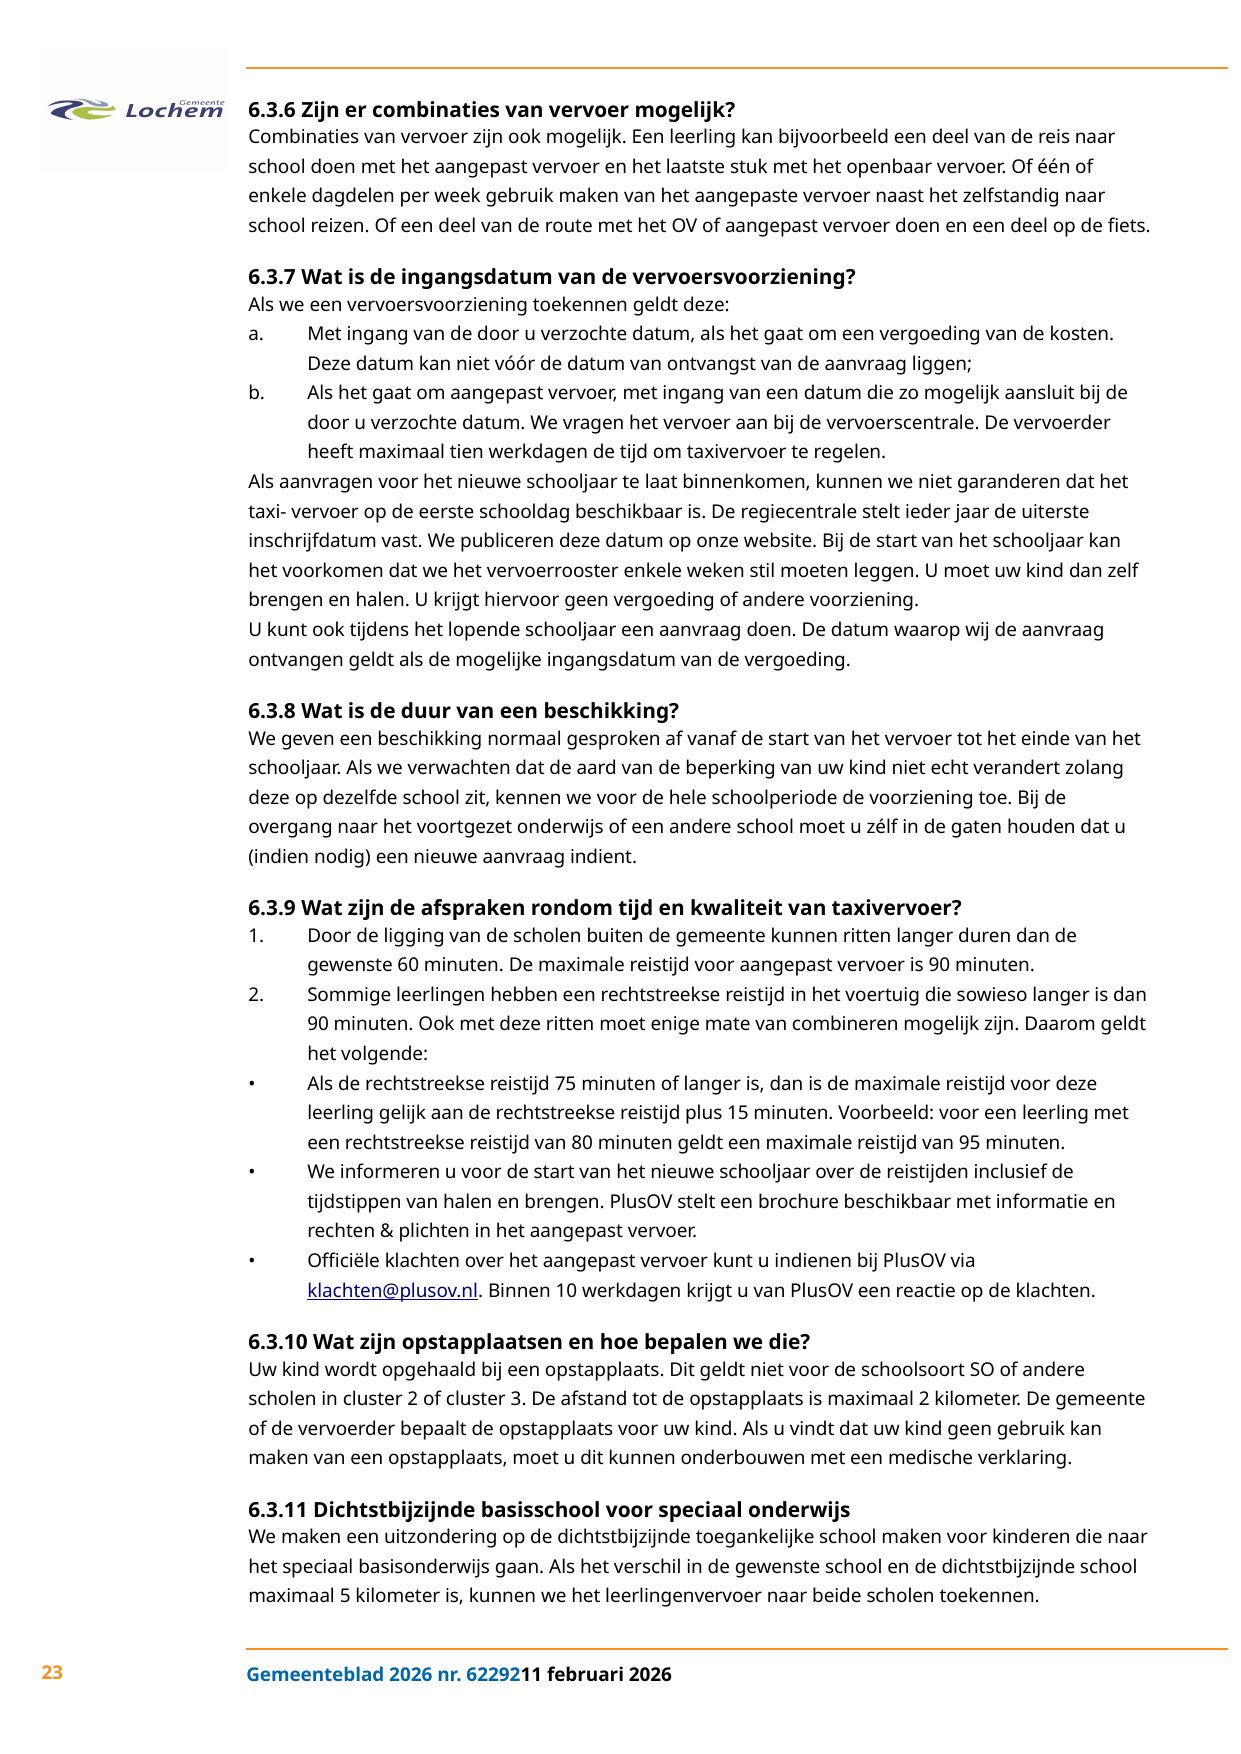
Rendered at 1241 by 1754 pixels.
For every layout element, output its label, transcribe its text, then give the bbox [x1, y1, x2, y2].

text Combinaties van vervoer zijn ook mogelijk. Een leerling kan bijvoorbeeld een deel van de reis naar school doen met het aangepast vervoer en het laatste stuk met het openbaar vervoer. Of één of enkele dagdelen per week gebruik maken van het aangepaste vervoer naast het zelfstandig naar school reizen. Of een deel van de route met het OV of aangepast vervoer doen en een deel op de fiets. [248, 123, 1152, 238]
list Sommige leerlingen hebben een rechtstreekse reistijd in het voertuig die sowieso langer is dan 90 minuten. Ook met deze ritten moet enige mate van combineren mogelijk zijn. Daarom geldt het volgende: [248, 981, 1152, 1066]
text 6.3.11 Dichtstbijzijnde basisschool voor speciaal onderwijs [248, 1495, 1152, 1523]
text Als we een vervoersvoorziening toekennen geldt deze: [248, 291, 1152, 317]
list Als de rechtstreekse reistijd 75 minuten of langer is, dan is de maximale reistijd voor deze leerling gelijk aan de rechtstreekse reistijd plus 15 minuten. Voorbeeld: voor een leerling met een rechtstreekse reistijd van 80 minuten geldt een maximale reistijd van 95 minuten. [248, 1070, 1152, 1155]
text U kunt ook tijdens het lopende schooljaar een aanvraag doen. De datum waarop wij de aanvraag ontvangen geldt als de mogelijke ingangsdatum van de vergoeding. [248, 616, 1152, 672]
text 6.3.9 Wat zijn de afspraken rondom tijd en kwaliteit van taxivervoer? [248, 893, 1152, 922]
list Officiële klachten over het aangepast vervoer kunt u indienen bij PlusOV via klachten@plusov.nl. Binnen 10 werkdagen krijgt u van PlusOV een reactie op de klachten. [248, 1247, 1152, 1303]
text 6.3.8 Wat is de duur van een beschikking? [248, 696, 1152, 725]
text We maken een uitzondering op de dichtstbijzijnde toegankelijke school maken voor kinderen die naar het speciaal basisonderwijs gaan. Als het verschil in de gewenste school en de dichtstbijzijnde school maximaal 5 kilometer is, kunnen we het leerlingenvervoer naar beide scholen toekennen. [248, 1523, 1152, 1608]
picture [41, 47, 231, 172]
text 6.3.7 Wat is de ingangsdatum van de vervoersvoorziening? [248, 262, 1152, 291]
text Als aanvragen voor het nieuwe schooljaar te laat binnenkomen, kunnen we niet garanderen dat het taxi- vervoer op de eerste schooldag beschikbaar is. De regiecentrale stelt ieder jaar de uiterste inschrijfdatum vast. We publiceren deze datum op onze website. Bij de start van het schooljaar kan het voorkomen dat we het vervoerrooster enkele weken stil moeten leggen. U moet uw kind dan zelf brengen en halen. U krijgt hiervoor geen vergoeding of andere voorziening. [248, 468, 1152, 612]
text 6.3.10 Wat zijn opstapplaatsen en hoe bepalen we die? [248, 1327, 1152, 1356]
list Door de ligging van de scholen buiten de gemeente kunnen ritten langer duren dan de gewenste 60 minuten. De maximale reistijd voor aangepast vervoer is 90 minuten. [248, 922, 1152, 977]
list Als het gaat om aangepast vervoer, met ingang van een datum die zo mogelijk aansluit bij de door u verzochte datum. We vragen het vervoer aan bij de vervoerscentrale. De vervoerder heeft maximaal tien werkdagen de tijd om taxivervoer te regelen. [248, 379, 1152, 464]
list We informeren u voor de start van het nieuwe schooljaar over de reistijden inclusief de tijdstippen van halen en brengen. PlusOV stelt een brochure beschikbaar met informatie en rechten & plichten in het aangepast vervoer. [248, 1158, 1152, 1243]
text We geven een beschikking normaal gesproken af vanaf de start van het vervoer tot het einde van het schooljaar. Als we verwachten dat de aard van de beperking van uw kind niet echt verandert zolang deze op dezelfde school zit, kennen we voor de hele schoolperiode de voorziening toe. Bij de overgang naar het voortgezet onderwijs of een andere school moet u zélf in de gaten houden dat u (indien nodig) een nieuwe aanvraag indient. [248, 725, 1152, 869]
list Met ingang van de door u verzochte datum, als het gaat om een vergoeding van de kosten. Deze datum kan niet vóór de datum van ontvangst van de aanvraag liggen; [248, 320, 1152, 376]
text Uw kind wordt opgehaald bij een opstapplaats. Dit geldt niet voor de schoolsoort SO of andere scholen in cluster 2 of cluster 3. De afstand tot de opstapplaats is maximaal 2 kilometer. De gemeente of de vervoerder bepaalt de opstapplaats voor uw kind. Als u vindt dat uw kind geen gebruik kan maken van een opstapplaats, moet u dit kunnen onderbouwen met een medische verklaring. [248, 1356, 1152, 1470]
text 6.3.6 Zijn er combinaties van vervoer mogelijk? [248, 95, 1152, 123]
